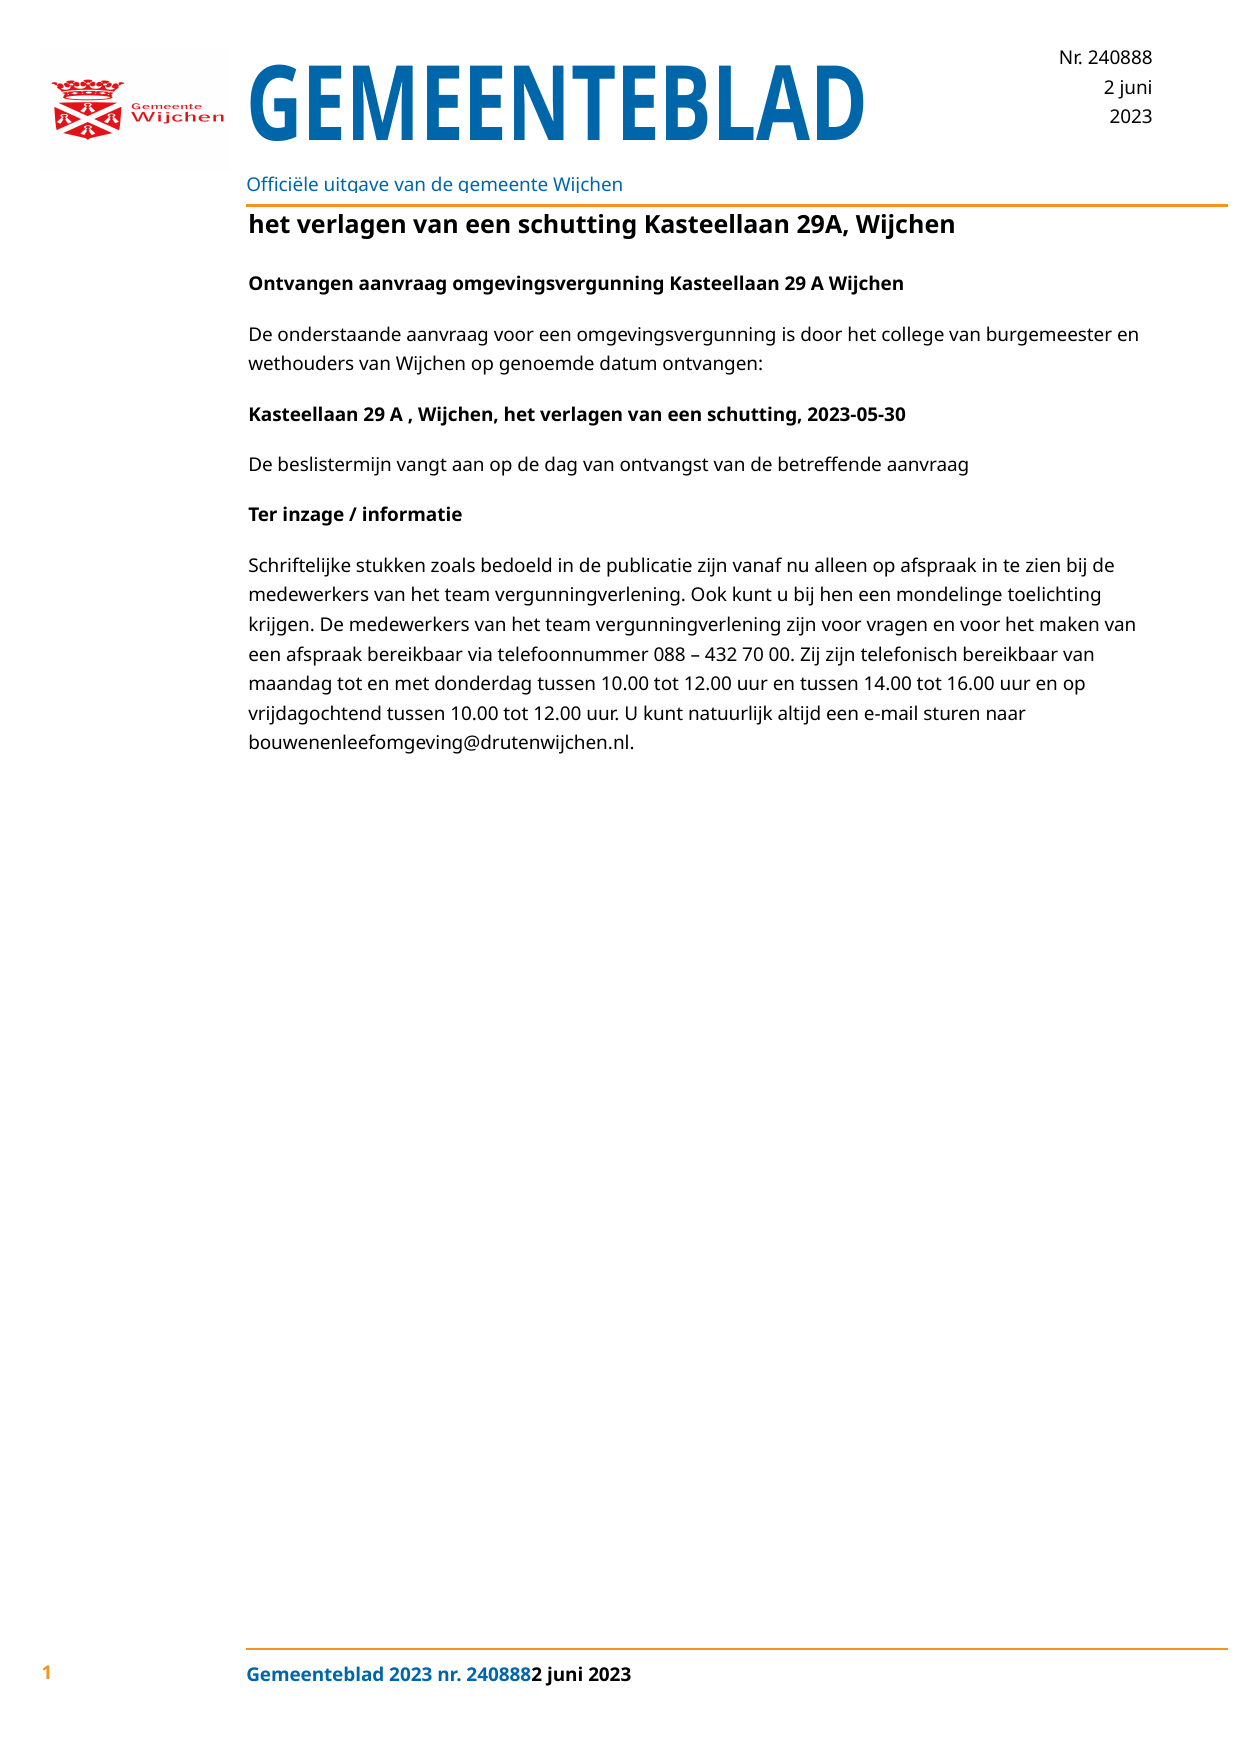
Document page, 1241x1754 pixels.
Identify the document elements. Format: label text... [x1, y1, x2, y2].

text Ter inzage / informatie [248, 502, 1152, 527]
text De onderstaande aanvraag voor een omgevingsvergunning is door het college van burgemeester en wethouders van Wijchen op genoemde datum ontvangen: [248, 321, 1152, 376]
text Kasteellaan 29 A , Wijchen, het verlagen van een schutting, 2023-05-30 [248, 401, 1152, 426]
text het verlagen van een schutting Kasteellaan 29A, Wijchen [248, 207, 1152, 241]
text Ontvangen aanvraag omgevingsvergunning Kasteellaan 29 A Wijchen [248, 270, 1152, 296]
text De beslistermijn vangt aan op de dag van ontvangst van de betreffende aanvraag [248, 451, 1152, 477]
picture [41, 47, 231, 172]
text Schriftelijke stukken zoals bedoeld in de publicatie zijn vanaf nu alleen op afspraak in te zien bij de medewerkers van het team vergunningverlening. Ook kunt u bij hen een mondelinge toelichting krijgen. De medewerkers van het team vergunningverlening zijn voor vragen en voor het maken van een afspraak bereikbaar via telefoonnummer 088 – 432 70 00. Zij zijn telefonisch bereikbaar van maandag tot en met donderdag tussen 10.00 tot 12.00 uur en tussen 14.00 tot 16.00 uur en op vrijdagochtend tussen 10.00 tot 12.00 uur. U kunt natuurlijk altijd een e-mail sturen naar bouwenenleefomgeving@drutenwijchen.nl. [248, 552, 1152, 755]
